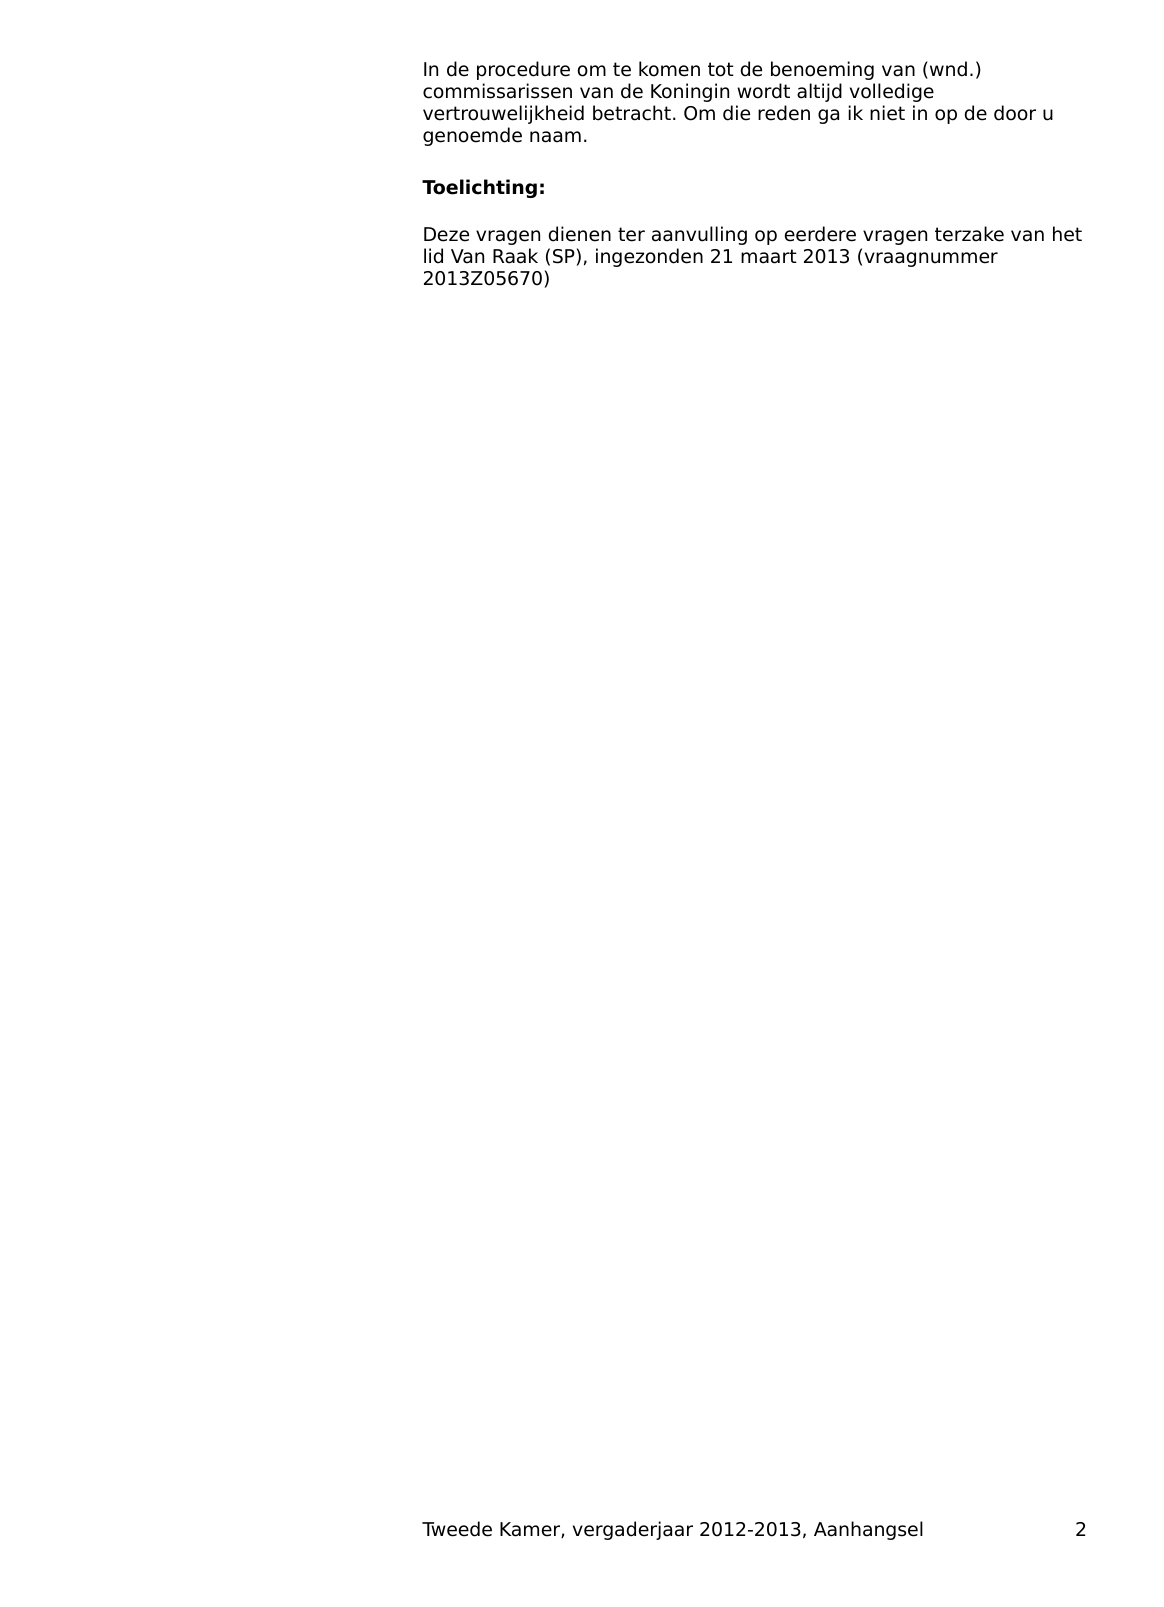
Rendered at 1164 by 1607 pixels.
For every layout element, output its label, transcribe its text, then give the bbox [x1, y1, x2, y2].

text In de procedure om te komen tot de benoeming van (wnd.) commissarissen van de Koningin wordt altijd volledige vertrouwelijkheid betracht. Om die reden ga ik niet in op de door u genoemde naam. [422, 59, 1087, 147]
subtitle Toelichting: [422, 177, 1087, 199]
text Deze vragen dienen ter aanvulling op eerdere vragen terzake van het lid Van Raak (SP), ingezonden 21 maart 2013 (vraagnummer 2013Z05670) [422, 224, 1087, 290]
